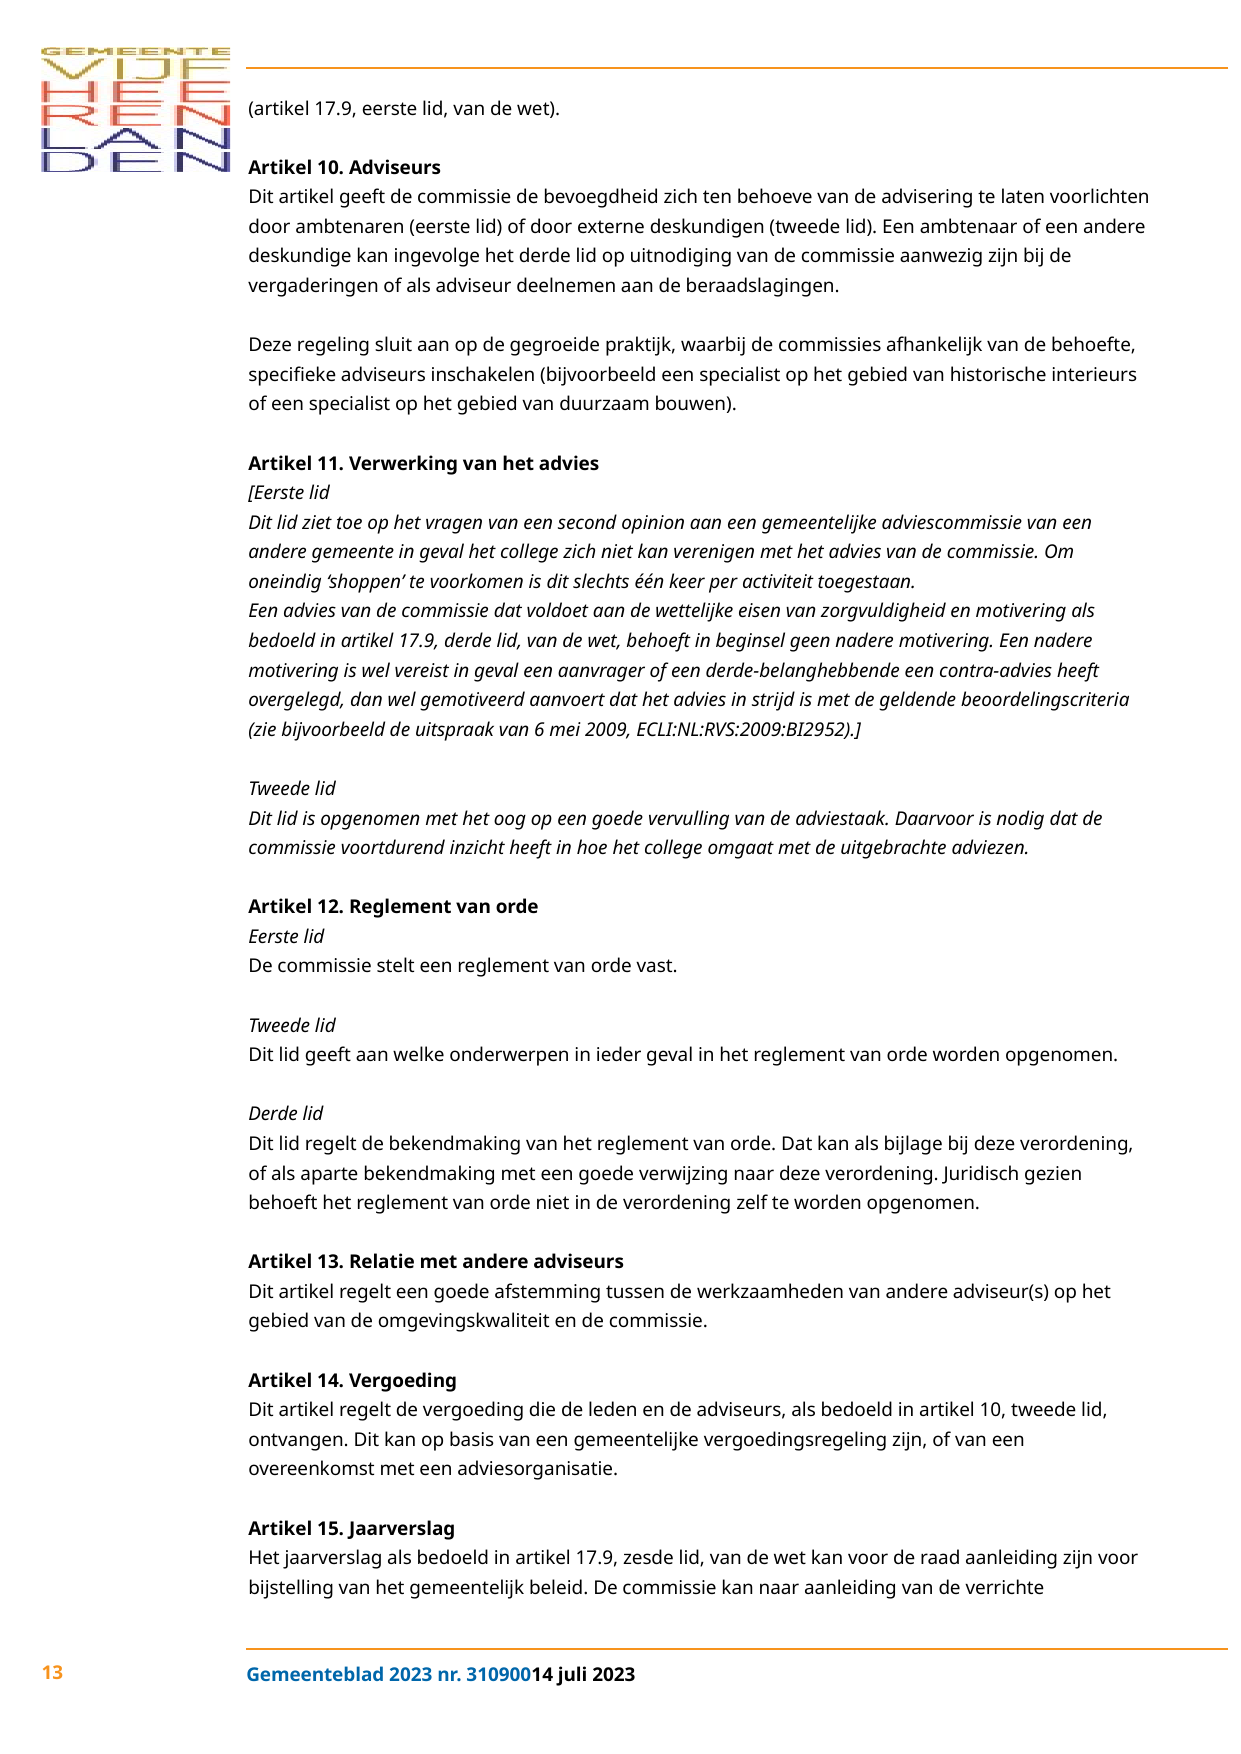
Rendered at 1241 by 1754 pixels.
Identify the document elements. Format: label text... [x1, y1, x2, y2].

text Tweede lid [248, 1012, 1152, 1038]
text Dit lid geeft aan welke onderwerpen in ieder geval in het reglement van orde worden opgenomen. [248, 1041, 1152, 1067]
text Artikel 13. Relatie met andere adviseurs [248, 1248, 1152, 1274]
text Artikel 12. Reglement van orde [248, 893, 1152, 919]
text (artikel 17.9, eerste lid, van de wet). [248, 95, 1152, 121]
text Derde lid [248, 1101, 1152, 1126]
text Dit artikel regelt de vergoeding die de leden en de adviseurs, als bedoeld in artikel 10, tweede lid, ontvangen. Dit kan op basis van een gemeentelijke vergoedingsregeling zijn, of van een overeenkomst met een adviesorganisatie. [248, 1396, 1152, 1481]
text Dit lid regelt de bekendmaking van het reglement van orde. Dat kan als bijlage bij deze verordening, of als aparte bekendmaking met een goede verwijzing naar deze verordening. Juridisch gezien behoeft het reglement van orde niet in de verordening zelf te worden opgenomen. [248, 1130, 1152, 1215]
text Dit artikel regelt een goede afstemming tussen de werkzaamheden van andere adviseur(s) op het gebied van de omgevingskwaliteit en de commissie. [248, 1278, 1152, 1333]
text Het jaarverslag als bedoeld in artikel 17.9, zesde lid, van de wet kan voor de raad aanleiding zijn voor bijstelling van het gemeentelijk beleid. De commissie kan naar aanleiding van de verrichte [248, 1544, 1152, 1600]
picture [41, 47, 231, 172]
text De commissie stelt een reglement van orde vast. [248, 953, 1152, 978]
text Artikel 10. Adviseurs [248, 154, 1152, 180]
text Een advies van de commissie dat voldoet aan de wettelijke eisen van zorgvuldigheid en motivering als bedoeld in artikel 17.9, derde lid, van de wet, behoeft in beginsel geen nadere motivering. Een nadere motivering is wel vereist in geval een aanvrager of een derde-belanghebbende een contra-advies heeft overgelegd, dan wel gemotiveerd aanvoert dat het advies in strijd is met de geldende beoordelingscriteria (zie bijvoorbeeld de uitspraak van 6 mei 2009, ECLI:NL:RVS:2009:BI2952).] [248, 598, 1152, 742]
text Deze regeling sluit aan op de gegroeide praktijk, waarbij de commissies afhankelijk van de behoefte, specifieke adviseurs inschakelen (bijvoorbeeld een specialist op het gebied van historische interieurs of een specialist op het gebied van duurzaam bouwen). [248, 331, 1152, 416]
text Dit lid is opgenomen met het oog op een goede vervulling van de adviestaak. Daarvoor is nodig dat de commissie voortdurend inzicht heeft in hoe het college omgaat met de uitgebrachte adviezen. [248, 805, 1152, 860]
text Tweede lid [248, 775, 1152, 801]
text Dit lid ziet toe op het vragen van een second opinion aan een gemeentelijke adviescommissie van een andere gemeente in geval het college zich niet kan verenigen met het advies van de commissie. Om oneindig ‘shoppen’ te voorkomen is dit slechts één keer per activiteit toegestaan. [248, 509, 1152, 594]
text Artikel 14. Vergoeding [248, 1367, 1152, 1393]
text Eerste lid [248, 923, 1152, 949]
text Artikel 15. Jaarverslag [248, 1515, 1152, 1541]
text Dit artikel geeft de commissie de bevoegdheid zich ten behoeve van de advisering te laten voorlichten door ambtenaren (eerste lid) of door externe deskundigen (tweede lid). Een ambtenaar of een andere deskundige kan ingevolge het derde lid op uitnodiging van de commissie aanwezig zijn bij de vergaderingen of als adviseur deelnemen aan de beraadslagingen. [248, 183, 1152, 298]
text [Eerste lid [248, 479, 1152, 505]
text Artikel 11. Verwerking van het advies [248, 450, 1152, 476]
